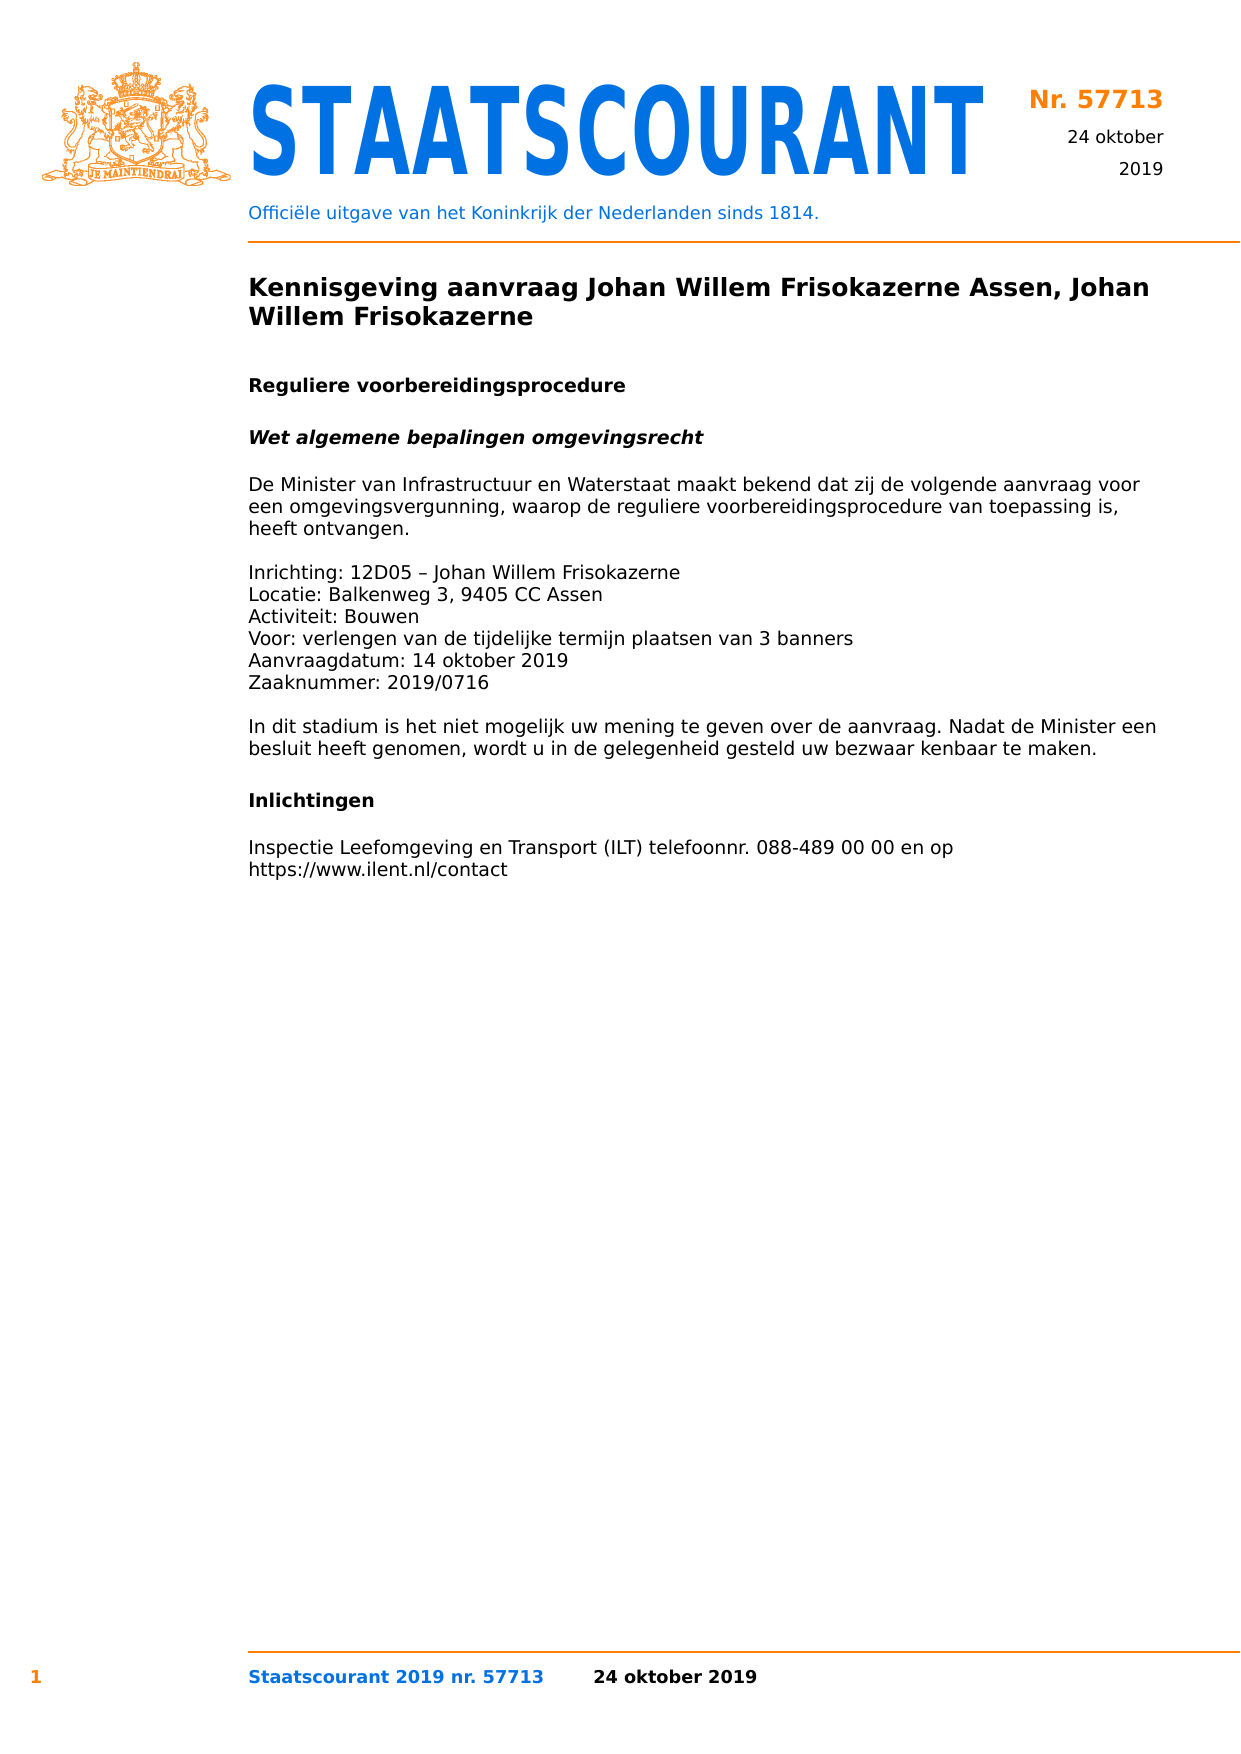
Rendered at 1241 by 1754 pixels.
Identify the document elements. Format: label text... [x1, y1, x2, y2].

text In dit stadium is het niet mogelijk uw mening te geven over de aanvraag. Nadat de Minister een besluit heeft genomen, wordt u in de gelegenheid gesteld uw bezwaar kenbaar te maken. [248, 716, 1163, 759]
table_cell Officiële uitgave van het Koninkrijk der Nederlanden sinds 1814. [248, 203, 1240, 241]
text Activiteit: Bouwen [248, 606, 1163, 628]
text Zaaknummer: 2019/0716 [248, 672, 1163, 694]
table_cell 2019 [998, 153, 1240, 203]
text Locatie: Balkenweg 3, 9405 CC Assen [248, 584, 1163, 606]
table_header [25, 62, 248, 241]
table_cell 24 oktober [998, 121, 1240, 153]
picture [41, 62, 231, 186]
subtitle Wet algemene bepalingen omgevingsrecht [248, 427, 1163, 449]
subtitle Reguliere voorbereidingsprocedure [248, 375, 1163, 397]
text Aanvraagdatum: 14 oktober 2019 [248, 650, 1163, 672]
table_header STAATSCOURANT [248, 62, 998, 203]
subtitle Inlichtingen [248, 789, 1163, 812]
text De Minister van Infrastructuur en Waterstaat maakt bekend dat zij de volgende aanvraag voor een omgevingsvergunning, waarop de reguliere voorbereidingsprocedure van toepassing is, heeft ontvangen. [248, 474, 1163, 540]
subtitle Kennisgeving aanvraag Johan Willem Frisokazerne Assen, Johan Willem Frisokazerne [248, 273, 1163, 331]
text Inrichting: 12D05 – Johan Willem Frisokazerne [248, 562, 1163, 584]
text Inspectie Leefomgeving en Transport (ILT) telefoonnr. 088-489 00 00 en op https://www.ilent.nl/contact [248, 837, 1163, 881]
text Voor: verlengen van de tijdelijke termijn plaatsen van 3 banners [248, 628, 1163, 650]
table_header Nr. 57713 [998, 62, 1240, 121]
